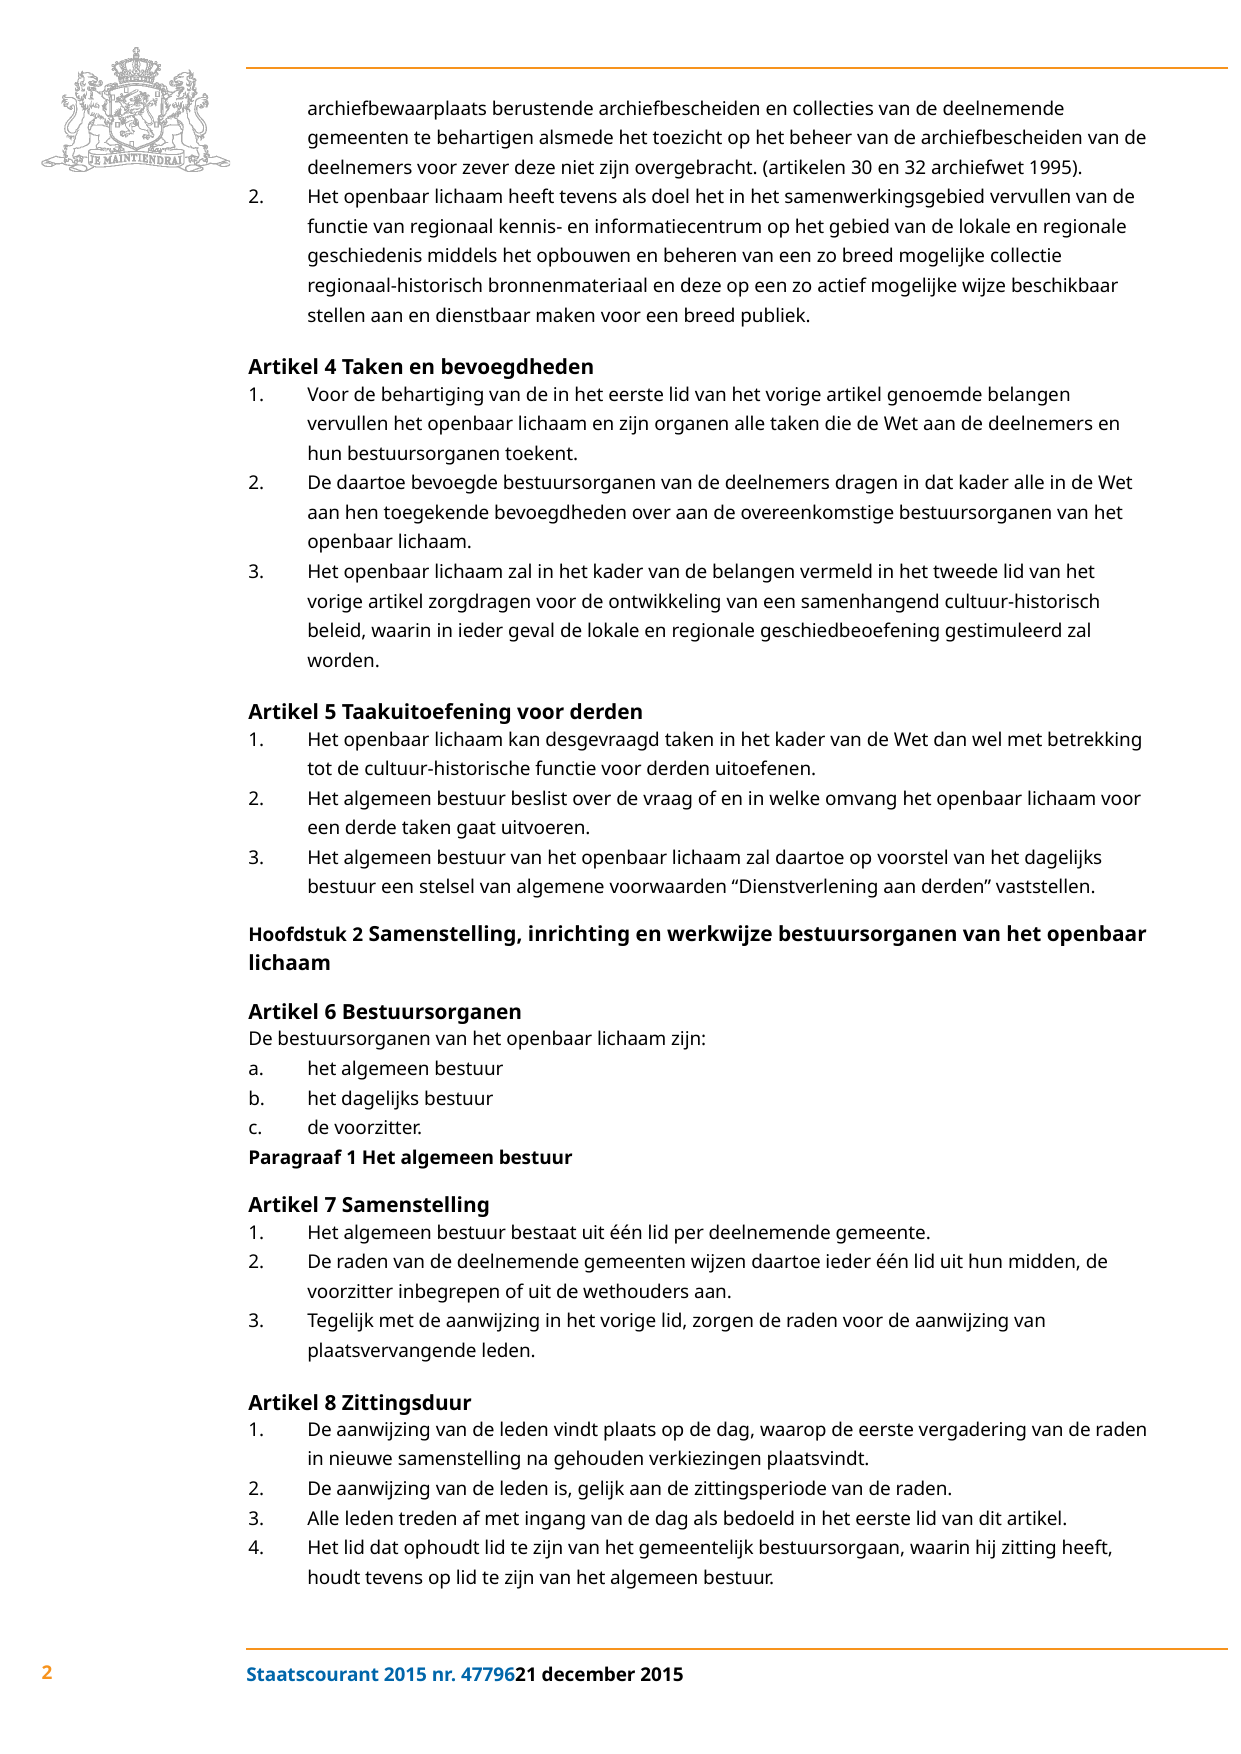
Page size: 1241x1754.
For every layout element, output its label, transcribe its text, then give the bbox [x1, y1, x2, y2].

picture [41, 47, 231, 172]
list Het openbaar lichaam zal in het kader van de belangen vermeld in het tweede lid van het vorige artikel zorgdragen voor de ontwikkeling van een samenhangend cultuur-historisch beleid, waarin in ieder geval de lokale en regionale geschiedbeoefening gestimuleerd zal worden. [248, 558, 1152, 673]
list De aanwijzing van de leden is, gelijk aan de zittingsperiode van de raden. [248, 1475, 1152, 1501]
text Artikel 4 Taken en bevoegdheden [248, 352, 1152, 381]
list Het openbaar lichaam kan desgevraagd taken in het kader van de Wet dan wel met betrekking tot de cultuur-historische functie voor derden uitoefenen. [248, 726, 1152, 781]
list De aanwijzing van de leden vindt plaats op de dag, waarop de eerste vergadering van de raden in nieuwe samenstelling na gehouden verkiezingen plaatsvindt. [248, 1416, 1152, 1471]
list archiefbewaarplaats berustende archiefbescheiden en collecties van de deelnemende gemeenten te behartigen alsmede het toezicht op het beheer van de archiefbescheiden van de deelnemers voor zever deze niet zijn overgebracht. (artikelen 30 en 32 archiefwet 1995). [248, 95, 1152, 180]
list Het algemeen bestuur beslist over de vraag of en in welke omvang het openbaar lichaam voor een derde taken gaat uitvoeren. [248, 785, 1152, 840]
list het dagelijks bestuur [248, 1085, 1152, 1110]
text Hoofdstuk 2 Samenstelling, inrichting en werkwijze bestuursorganen van het openbaar lichaam [248, 919, 1152, 976]
list de voorzitter. [248, 1114, 1152, 1140]
list Tegelijk met de aanwijzing in het vorige lid, zorgen de raden voor de aanwijzing van plaatsvervangende leden. [248, 1308, 1152, 1363]
text Artikel 7 Samenstelling [248, 1190, 1152, 1219]
list Het lid dat ophoudt lid te zijn van het gemeentelijk bestuursorgaan, waarin hij zitting heeft, houdt tevens op lid te zijn van het algemeen bestuur. [248, 1534, 1152, 1590]
list Het openbaar lichaam heeft tevens als doel het in het samenwerkingsgebied vervullen van de functie van regionaal kennis- en informatiecentrum op het gebied van de lokale en regionale geschiedenis middels het opbouwen en beheren van een zo breed mogelijke collectie regionaal-historisch bronnenmateriaal en deze op een zo actief mogelijke wijze beschikbaar stellen aan en dienstbaar maken voor een breed publiek. [248, 183, 1152, 328]
list Alle leden treden af met ingang van de dag als bedoeld in het eerste lid van dit artikel. [248, 1505, 1152, 1531]
list De raden van de deelnemende gemeenten wijzen daartoe ieder één lid uit hun midden, de voorzitter inbegrepen of uit de wethouders aan. [248, 1248, 1152, 1304]
list Het algemeen bestuur bestaat uit één lid per deelnemende gemeente. [248, 1219, 1152, 1244]
list De daartoe bevoegde bestuursorganen van de deelnemers dragen in dat kader alle in de Wet aan hen toegekende bevoegdheden over aan de overeenkomstige bestuursorganen van het openbaar lichaam. [248, 469, 1152, 554]
text Paragraaf 1 Het algemeen bestuur [248, 1144, 1152, 1169]
list Voor de behartiging van de in het eerste lid van het vorige artikel genoemde belangen vervullen het openbaar lichaam en zijn organen alle taken die de Wet aan de deelnemers en hun bestuursorganen toekent. [248, 381, 1152, 466]
text Artikel 6 Bestuursorganen [248, 997, 1152, 1026]
list het algemeen bestuur [248, 1055, 1152, 1081]
text De bestuursorganen van het openbaar lichaam zijn: [248, 1026, 1152, 1051]
text Artikel 8 Zittingsduur [248, 1388, 1152, 1416]
text Artikel 5 Taakuitoefening voor derden [248, 697, 1152, 726]
list Het algemeen bestuur van het openbaar lichaam zal daartoe op voorstel van het dagelijks bestuur een stelsel van algemene voorwaarden “Dienstverlening aan derden” vaststellen. [248, 844, 1152, 899]
